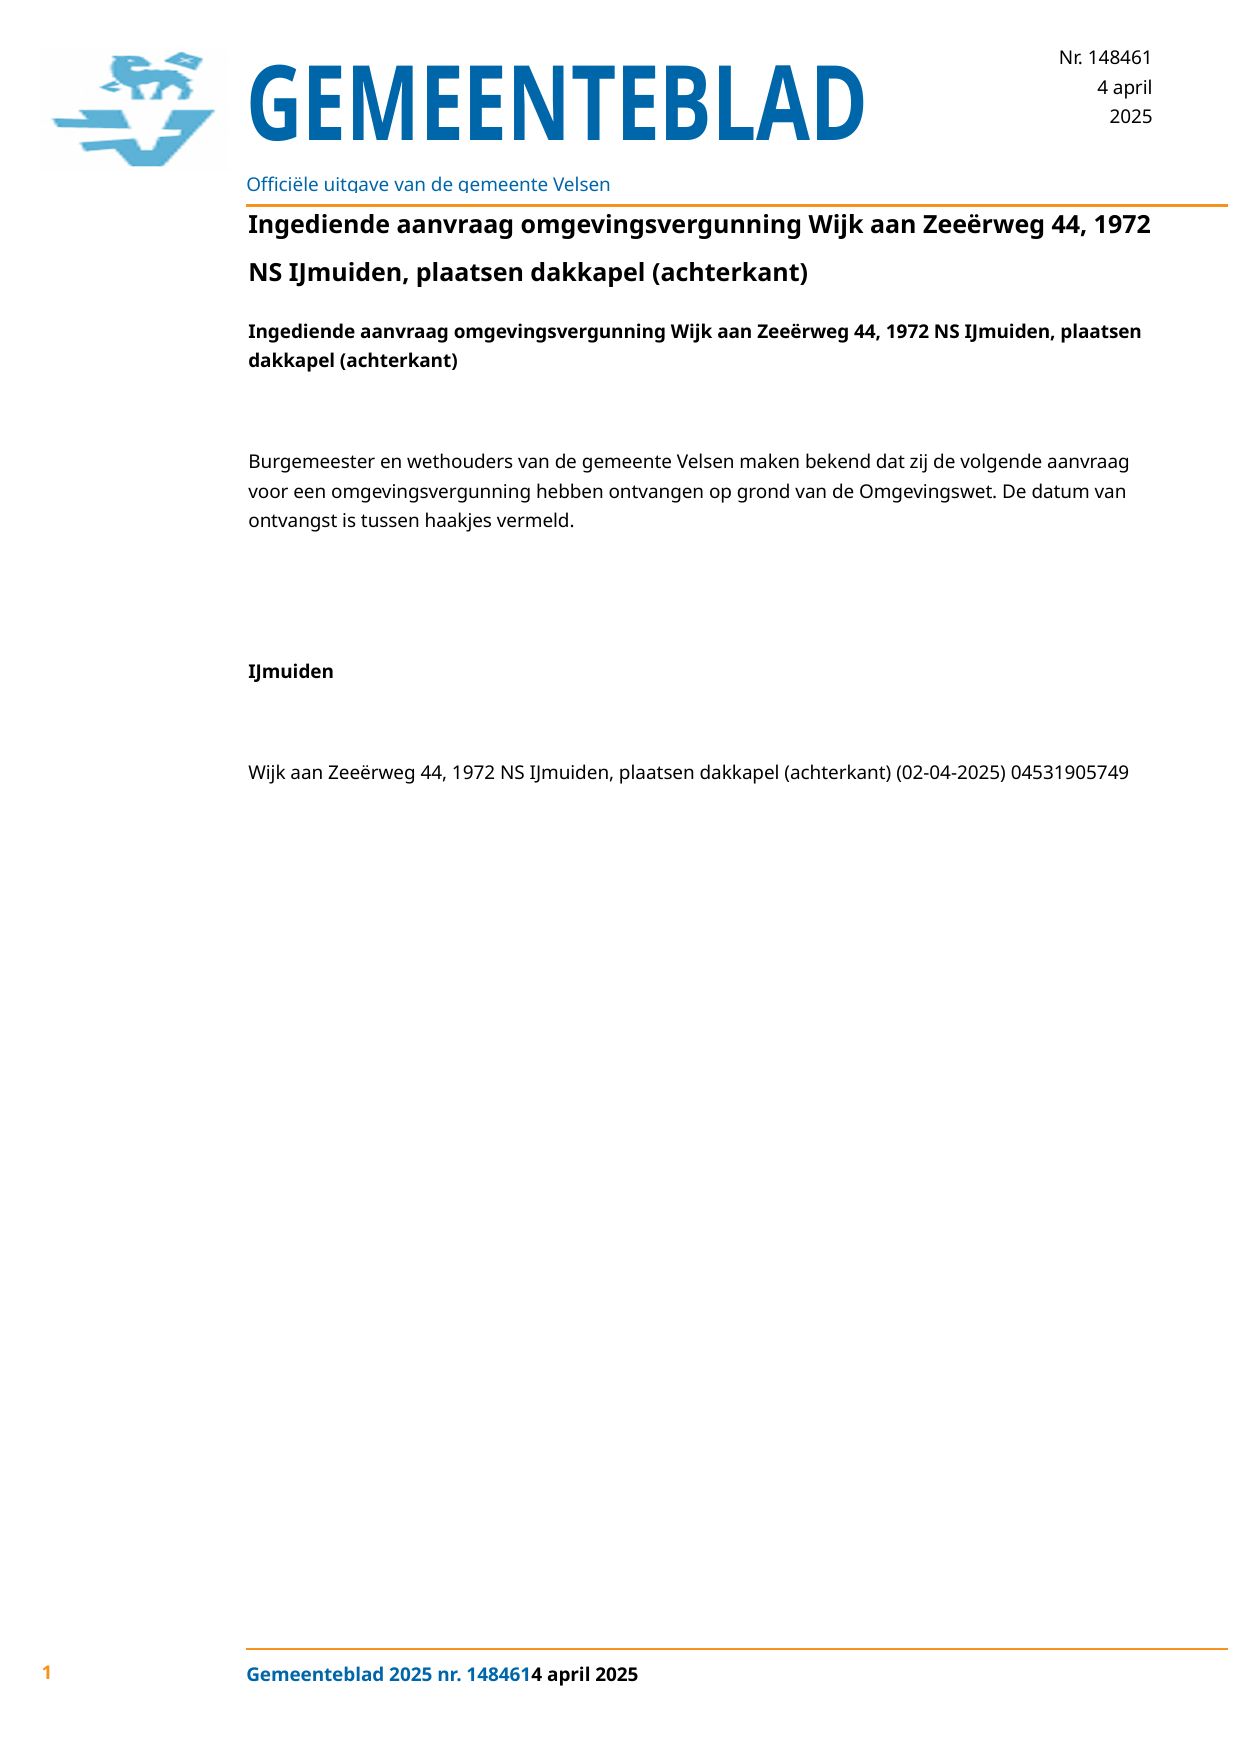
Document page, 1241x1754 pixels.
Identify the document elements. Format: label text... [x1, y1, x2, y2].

picture [41, 47, 231, 172]
text IJmuiden [248, 659, 1152, 684]
text Ingediende aanvraag omgevingsvergunning Wijk aan Zeeërweg 44, 1972 NS IJmuiden, plaatsen dakkapel (achterkant) [248, 318, 1152, 373]
text Ingediende aanvraag omgevingsvergunning Wijk aan Zeeërweg 44, 1972 NS IJmuiden, plaatsen dakkapel (achterkant) [248, 207, 1152, 288]
text Wijk aan Zeeërweg 44, 1972 NS IJmuiden, plaatsen dakkapel (achterkant) (02-04-2025) 04531905749 [248, 759, 1152, 785]
text Burgemeester en wethouders van de gemeente Velsen maken bekend dat zij de volgende aanvraag voor een omgevingsvergunning hebben ontvangen op grond van de Omgevingswet. De datum van ontvangst is tussen haakjes vermeld. [248, 448, 1152, 533]
